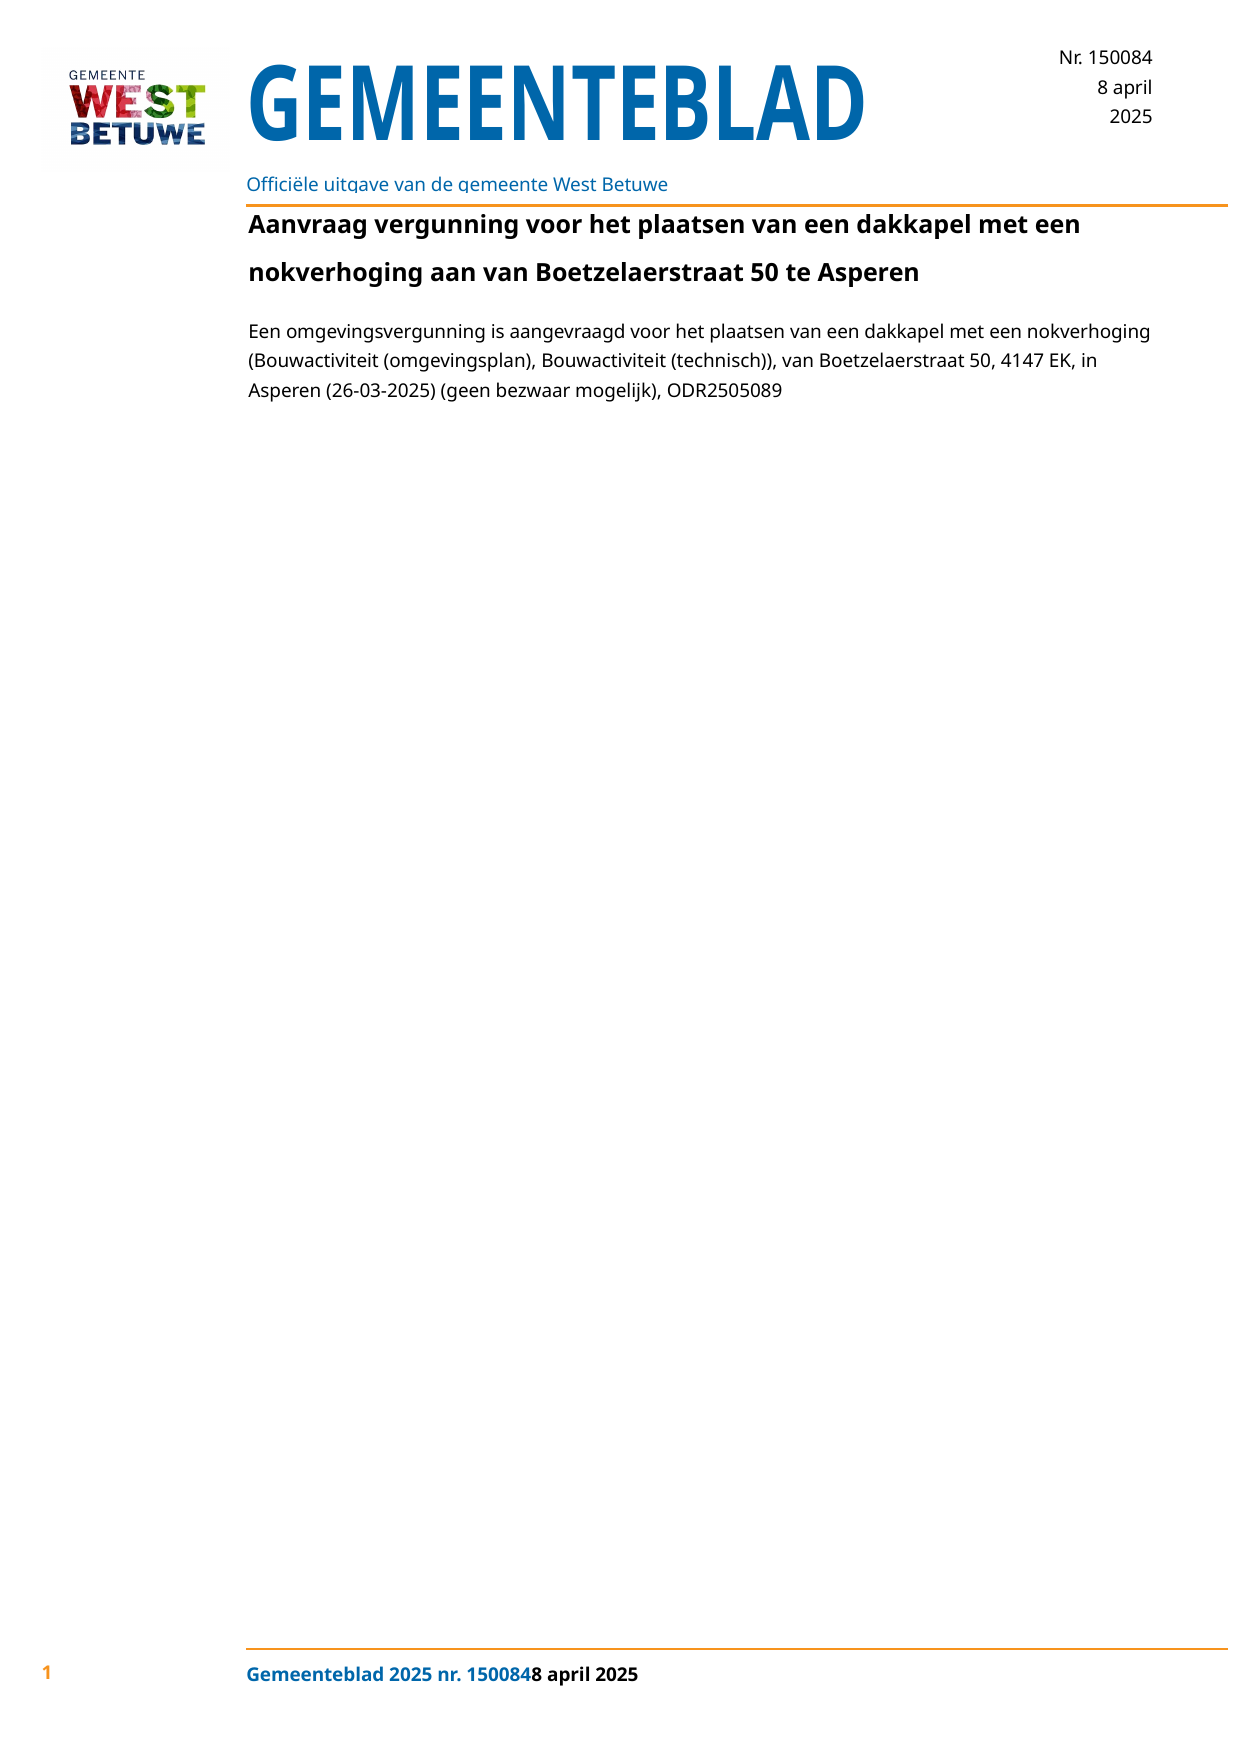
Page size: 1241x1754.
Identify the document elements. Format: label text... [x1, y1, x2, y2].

text Aanvraag vergunning voor het plaatsen van een dakkapel met een nokverhoging aan van Boetzelaerstraat 50 te Asperen [248, 207, 1152, 288]
picture [41, 47, 231, 172]
text Een omgevingsvergunning is aangevraagd voor het plaatsen van een dakkapel met een nokverhoging (Bouwactiviteit (omgevingsplan), Bouwactiviteit (technisch)), van Boetzelaerstraat 50, 4147 EK, in Asperen (26-03-2025) (geen bezwaar mogelijk), ODR2505089 [248, 318, 1152, 403]
